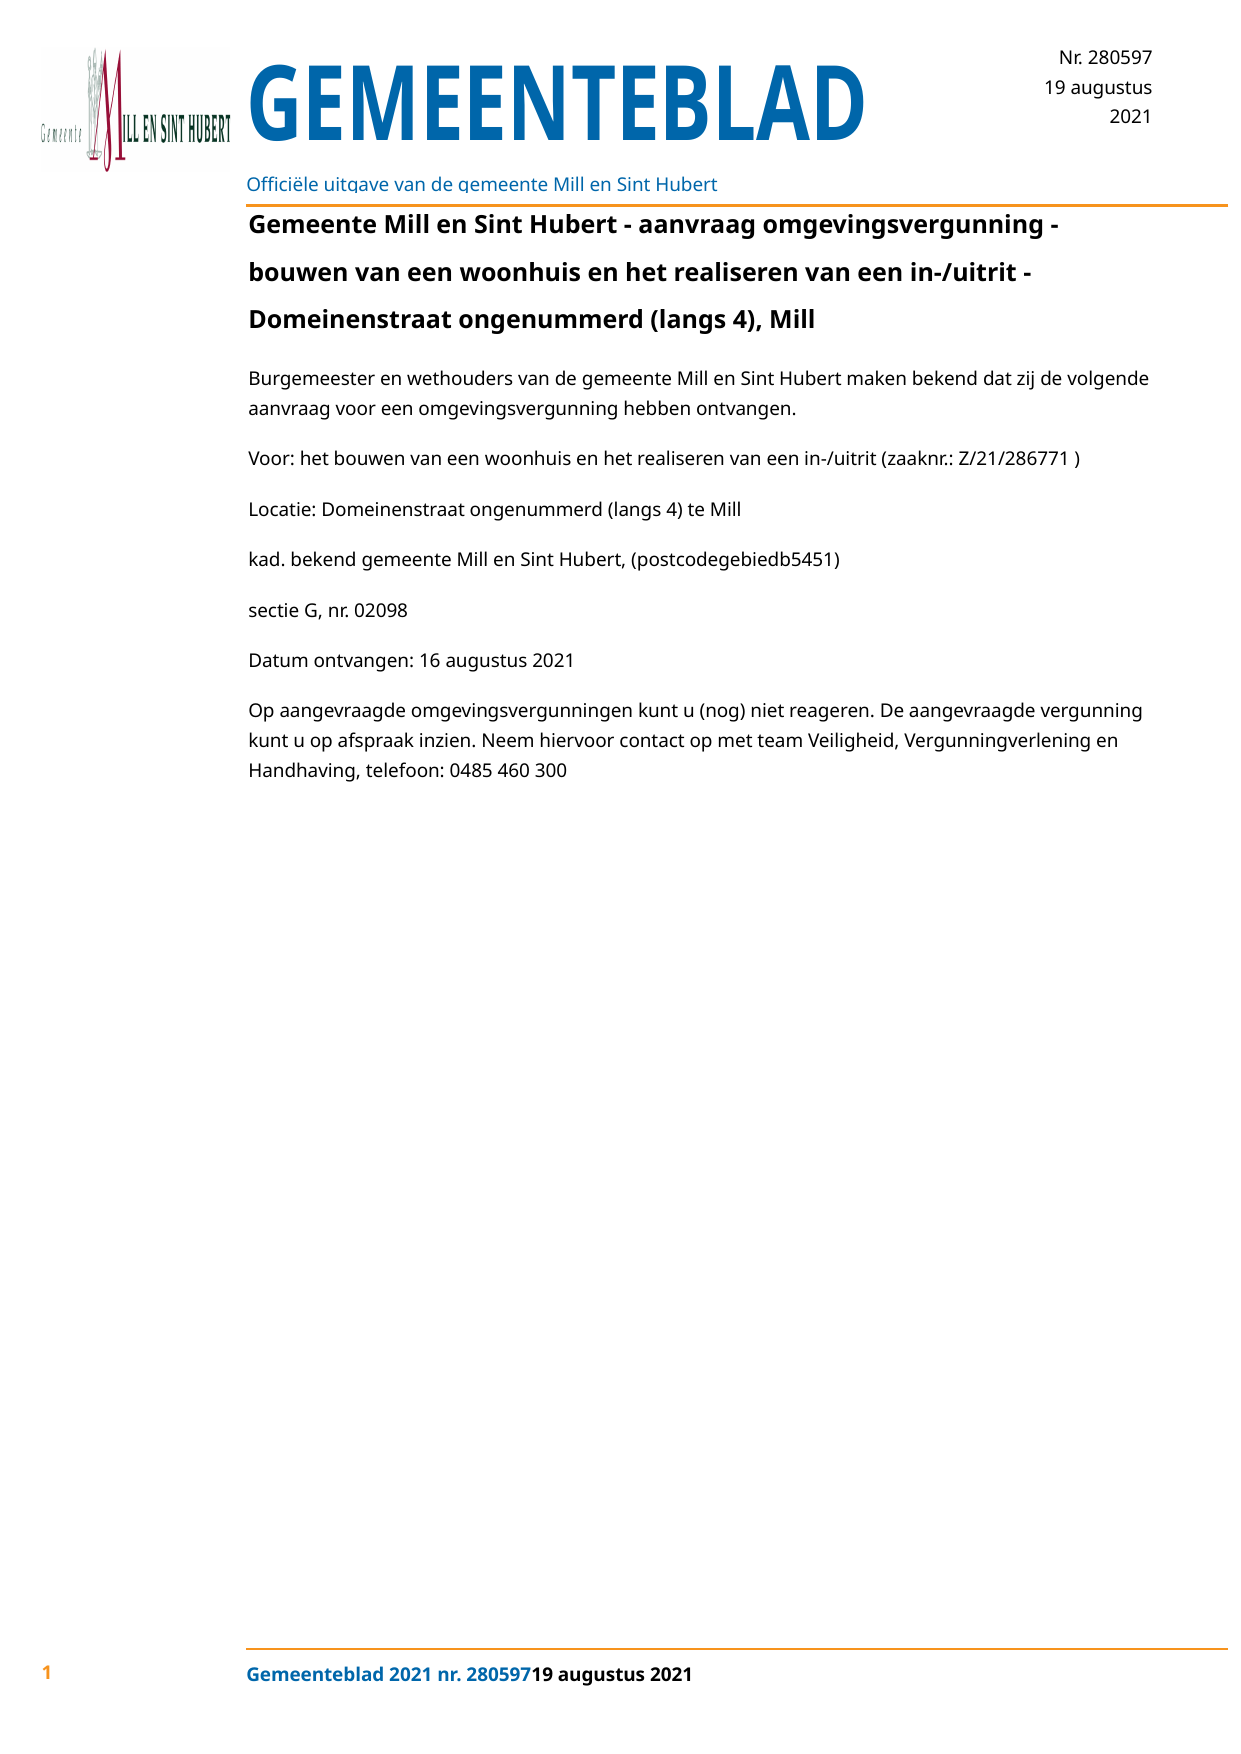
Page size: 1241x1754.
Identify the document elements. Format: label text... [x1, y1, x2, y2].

text kad. bekend gemeente Mill en Sint Hubert, (postcodegebiedb5451) [248, 546, 1152, 572]
text Gemeente Mill en Sint Hubert - aanvraag omgevingsvergunning - bouwen van een woonhuis en het realiseren van een in-/uitrit - Domeinenstraat ongenummerd (langs 4), Mill [248, 207, 1152, 336]
text Locatie: Domeinenstraat ongenummerd (langs 4) te Mill [248, 496, 1152, 522]
text Burgemeester en wethouders van de gemeente Mill en Sint Hubert maken bekend dat zij de volgende aanvraag voor een omgevingsvergunning hebben ontvangen. [248, 366, 1152, 421]
picture [41, 47, 231, 172]
text Voor: het bouwen van een woonhuis en het realiseren van een in-/uitrit (zaaknr.: Z/21/286771 ) [248, 446, 1152, 471]
text Datum ontvangen: 16 augustus 2021 [248, 647, 1152, 673]
text sectie G, nr. 02098 [248, 597, 1152, 622]
text Op aangevraagde omgevingsvergunningen kunt u (nog) niet reageren. De aangevraagde vergunning kunt u op afspraak inzien. Neem hiervoor contact op met team Veiligheid, Vergunningverlening en Handhaving, telefoon: 0485 460 300 [248, 698, 1152, 782]
